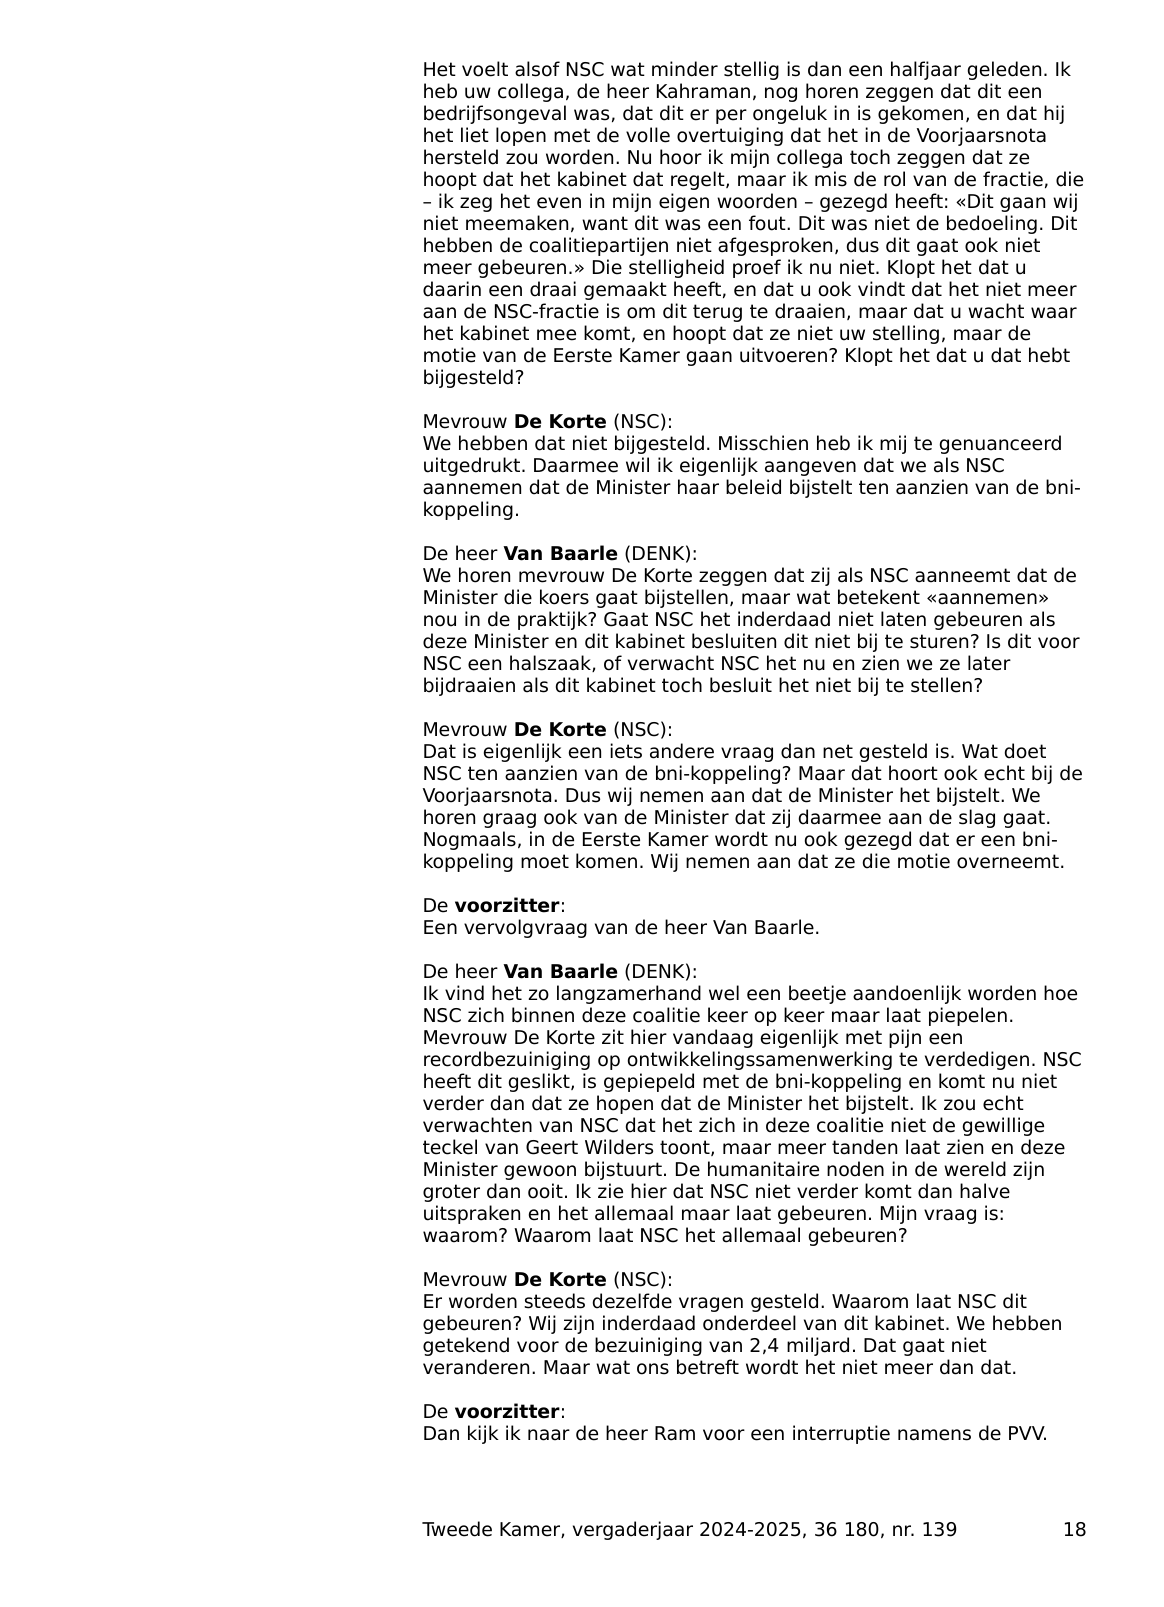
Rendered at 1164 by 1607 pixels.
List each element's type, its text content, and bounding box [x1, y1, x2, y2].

text Mevrouw De Korte (NSC): [422, 1269, 1087, 1291]
text Het voelt alsof NSC wat minder stellig is dan een halfjaar geleden. Ik heb uw collega, de heer Kahraman, nog horen zeggen dat dit een bedrijfsongeval was, dat dit er per ongeluk in is gekomen, en dat hij het liet lopen met de volle overtuiging dat het in de Voorjaarsnota hersteld zou worden. Nu hoor ik mijn collega toch zeggen dat ze hoopt dat het kabinet dat regelt, maar ik mis de rol van de fractie, die – ik zeg het even in mijn eigen woorden – gezegd heeft: «Dit gaan wij niet meemaken, want dit was een fout. Dit was niet de bedoeling. Dit hebben de coalitiepartijen niet afgesproken, dus dit gaat ook niet meer gebeuren.» Die stelligheid proef ik nu niet. Klopt het dat u daarin een draai gemaakt heeft, en dat u ook vindt dat het niet meer aan de NSC-fractie is om dit terug te draaien, maar dat u wacht waar het kabinet mee komt, en hoopt dat ze niet uw stelling, maar de motie van de Eerste Kamer gaan uitvoeren? Klopt het dat u dat hebt bijgesteld? [422, 59, 1087, 389]
text Een vervolgvraag van de heer Van Baarle. [422, 917, 1087, 939]
text De voorzitter: [422, 1401, 1087, 1423]
text Mevrouw De Korte (NSC): [422, 411, 1087, 433]
text Ik vind het zo langzamerhand wel een beetje aandoenlijk worden hoe NSC zich binnen deze coalitie keer op keer maar laat piepelen. Mevrouw De Korte zit hier vandaag eigenlijk met pijn een recordbezuiniging op ontwikkelingssamenwerking te verdedigen. NSC heeft dit geslikt, is gepiepeld met de bni-koppeling en komt nu niet verder dan dat ze hopen dat de Minister het bijstelt. Ik zou echt verwachten van NSC dat het zich in deze coalitie niet de gewillige teckel van Geert Wilders toont, maar meer tanden laat zien en deze Minister gewoon bijstuurt. De humanitaire noden in de wereld zijn groter dan ooit. Ik zie hier dat NSC niet verder komt dan halve uitspraken en het allemaal maar laat gebeuren. Mijn vraag is: waarom? Waarom laat NSC het allemaal gebeuren? [422, 983, 1087, 1247]
text De voorzitter: [422, 895, 1087, 917]
text Dat is eigenlijk een iets andere vraag dan net gesteld is. Wat doet NSC ten aanzien van de bni-koppeling? Maar dat hoort ook echt bij de Voorjaarsnota. Dus wij nemen aan dat de Minister het bijstelt. We horen graag ook van de Minister dat zij daarmee aan de slag gaat. Nogmaals, in de Eerste Kamer wordt nu ook gezegd dat er een bni-koppeling moet komen. Wij nemen aan dat ze die motie overneemt. [422, 741, 1087, 873]
text Mevrouw De Korte (NSC): [422, 719, 1087, 741]
text Er worden steeds dezelfde vragen gesteld. Waarom laat NSC dit gebeuren? Wij zijn inderdaad onderdeel van dit kabinet. We hebben getekend voor de bezuiniging van 2,4 miljard. Dat gaat niet veranderen. Maar wat ons betreft wordt het niet meer dan dat. [422, 1291, 1087, 1379]
text We horen mevrouw De Korte zeggen dat zij als NSC aanneemt dat de Minister die koers gaat bijstellen, maar wat betekent «aannemen» nou in de praktijk? Gaat NSC het inderdaad niet laten gebeuren als deze Minister en dit kabinet besluiten dit niet bij te sturen? Is dit voor NSC een halszaak, of verwacht NSC het nu en zien we ze later bijdraaien als dit kabinet toch besluit het niet bij te stellen? [422, 565, 1087, 697]
text De heer Van Baarle (DENK): [422, 961, 1087, 983]
text De heer Van Baarle (DENK): [422, 543, 1087, 565]
text We hebben dat niet bijgesteld. Misschien heb ik mij te genuanceerd uitgedrukt. Daarmee wil ik eigenlijk aangeven dat we als NSC aannemen dat de Minister haar beleid bijstelt ten aanzien van de bni-koppeling. [422, 433, 1087, 521]
text Dan kijk ik naar de heer Ram voor een interruptie namens de PVV. [422, 1423, 1087, 1445]
